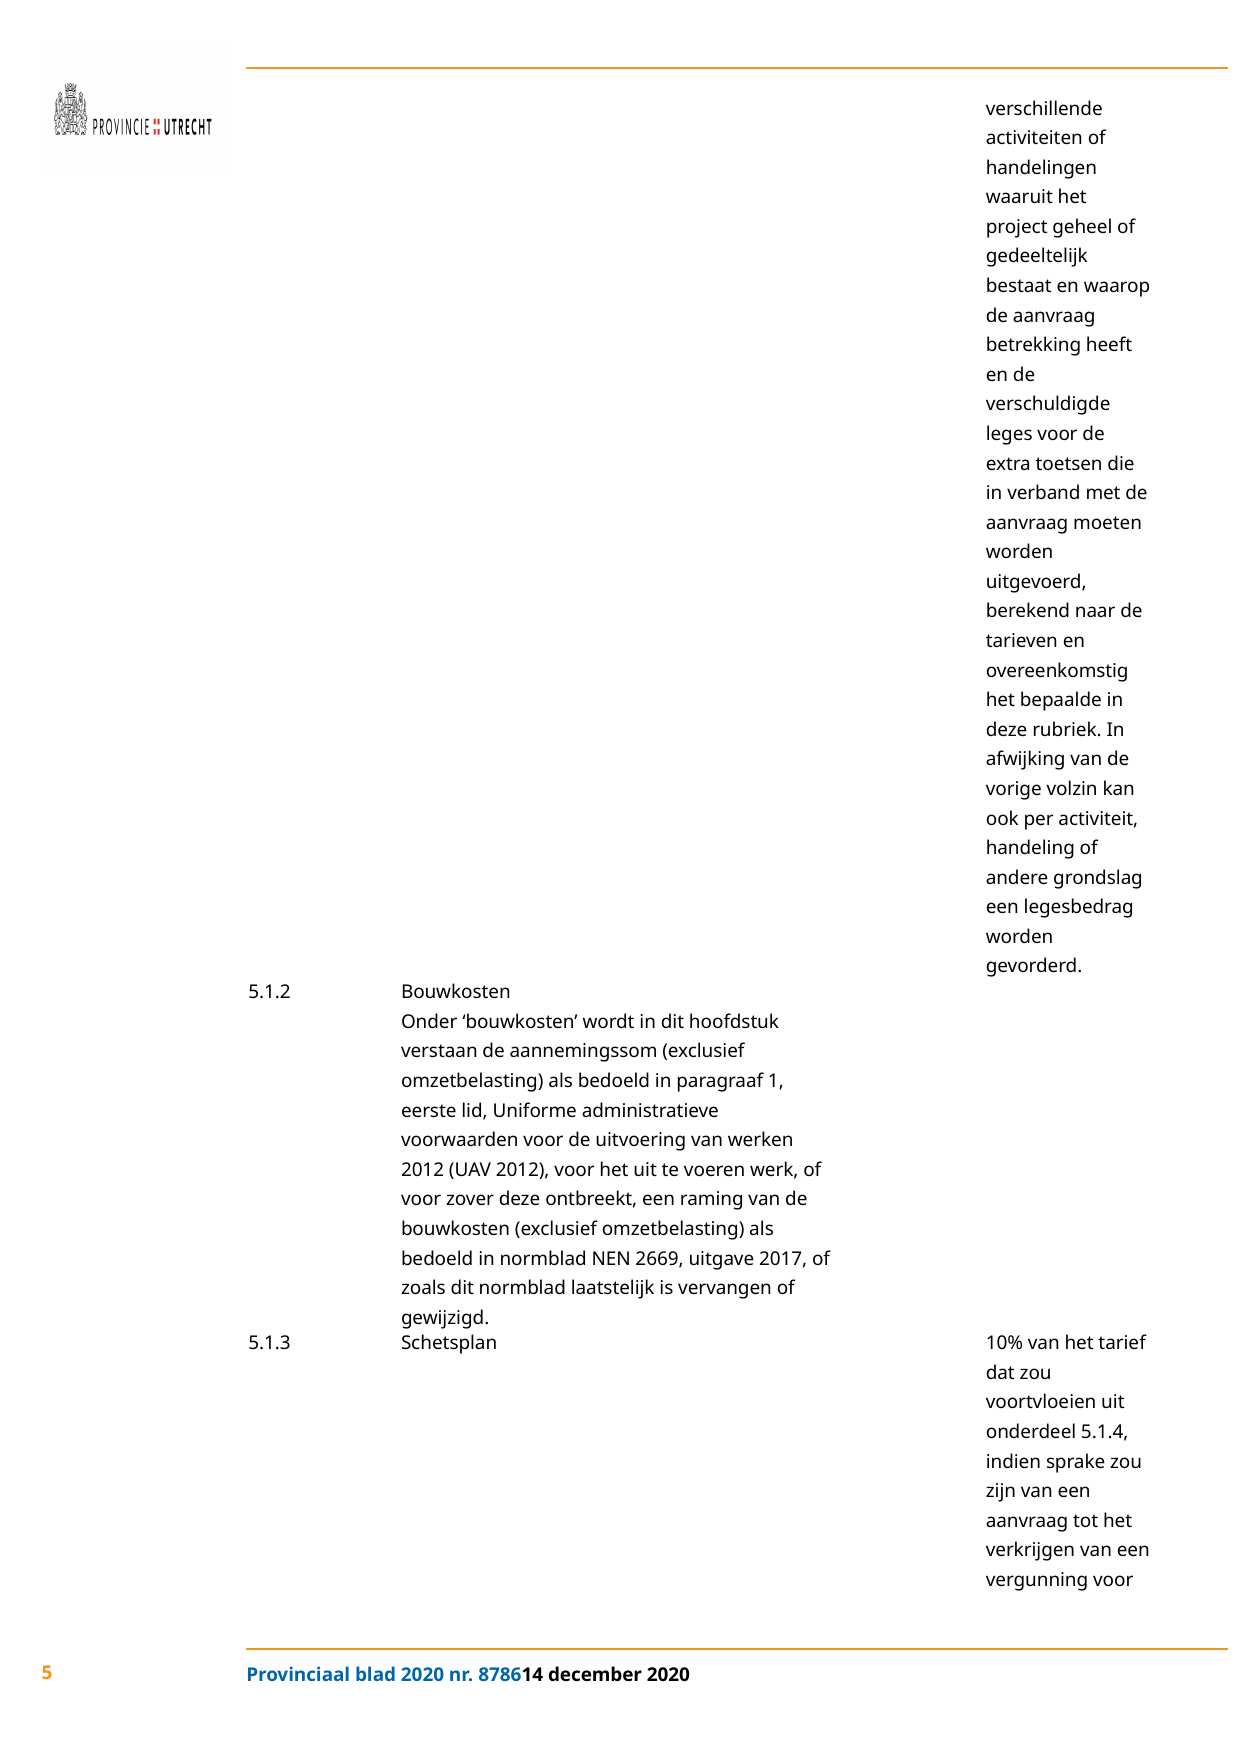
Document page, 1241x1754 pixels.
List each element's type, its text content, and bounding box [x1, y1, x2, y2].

table_cell [833, 95, 986, 978]
table_cell Bouwkosten Onder ‘bouwkosten’ wordt in dit hoofdstuk verstaan de aannemingssom (exclusief omzetbelasting) als bedoeld in paragraaf 1, eerste lid, Uniforme administratieve voorwaarden voor de uitvoering van werken 2012 (UAV 2012), voor het uit te voeren werk, of voor zover deze ontbreekt, een raming van de bouwkosten (exclusief omzetbelasting) als bedoeld in normblad NEN 2669, uitgave 2017, of zoals dit normblad laatstelijk is vervangen of gewijzigd. [401, 979, 833, 1329]
table_cell [833, 979, 986, 1329]
table_cell 5.1.3 [248, 1330, 401, 1592]
picture [41, 47, 231, 172]
table_cell [986, 979, 1152, 1329]
table_cell 5.1.2 [248, 979, 401, 1329]
table_cell [833, 1330, 986, 1592]
table_cell verschillende activiteiten of handelingen waaruit het project geheel of gedeeltelijk bestaat en waarop de aanvraag betrekking heeft en de verschuldigde leges voor de extra toetsen die in verband met de aanvraag moeten worden uitgevoerd, berekend naar de tarieven en overeenkomstig het bepaalde in deze rubriek. In afwijking van de vorige volzin kan ook per activiteit, handeling of andere grondslag een legesbedrag worden gevorderd. [986, 95, 1152, 978]
table_cell [248, 95, 401, 978]
table_cell [401, 95, 833, 978]
table_cell Schetsplan [401, 1330, 833, 1592]
table_cell 10% van het tarief dat zou voortvloeien uit onderdeel 5.1.4, indien sprake zou zijn van een aanvraag tot het verkrijgen van een vergunning voor [986, 1330, 1152, 1592]
